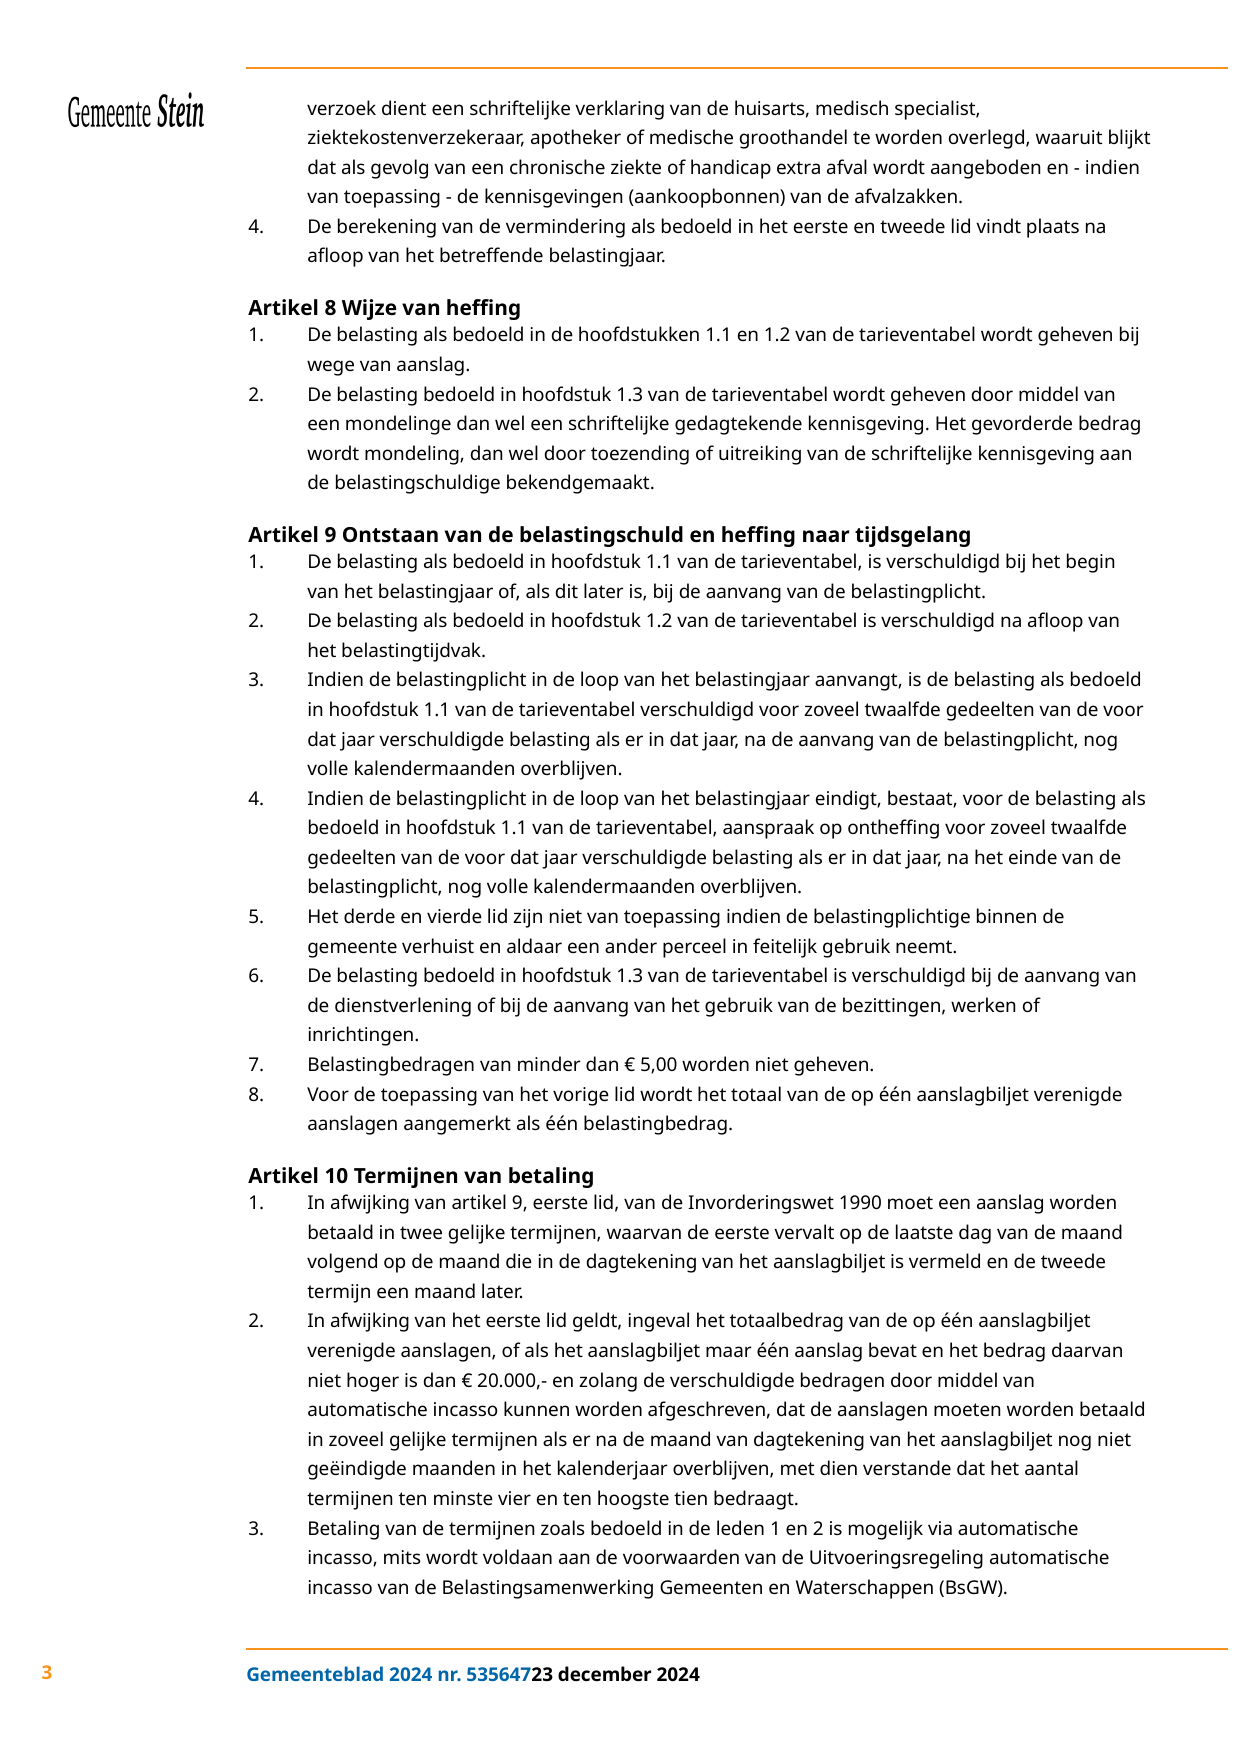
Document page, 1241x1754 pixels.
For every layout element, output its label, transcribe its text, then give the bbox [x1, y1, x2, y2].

list De belasting bedoeld in hoofdstuk 1.3 van de tarieventabel is verschuldigd bij de aanvang van de dienstverlening of bij de aanvang van het gebruik van de bezittingen, werken of inrichtingen. [248, 962, 1152, 1047]
list De belasting bedoeld in hoofdstuk 1.3 van de tarieventabel wordt geheven door middel van een mondelinge dan wel een schriftelijke gedagtekende kennisgeving. Het gevorderde bedrag wordt mondeling, dan wel door toezending of uitreiking van de schriftelijke kennisgeving aan de belastingschuldige bekendgemaakt. [248, 381, 1152, 495]
list Betaling van de termijnen zoals bedoeld in de leden 1 en 2 is mogelijk via automatische incasso, mits wordt voldaan aan de voorwaarden van de Uitvoeringsregeling automatische incasso van de Belastingsamenwerking Gemeenten en Waterschappen (BsGW). [248, 1515, 1152, 1599]
text Artikel 9 Ontstaan van de belastingschuld en heffing naar tijdsgelang [248, 520, 1152, 548]
text Artikel 8 Wijze van heffing [248, 293, 1152, 322]
list Het derde en vierde lid zijn niet van toepassing indien de belastingplichtige binnen de gemeente verhuist en aldaar een ander perceel in feitelijk gebruik neemt. [248, 903, 1152, 959]
picture [41, 47, 231, 172]
list In afwijking van het eerste lid geldt, ingeval het totaalbedrag van de op één aanslagbiljet verenigde aanslagen, of als het aanslagbiljet maar één aanslag bevat en het bedrag daarvan niet hoger is dan € 20.000,- en zolang de verschuldigde bedragen door middel van automatische incasso kunnen worden afgeschreven, dat de aanslagen moeten worden betaald in zoveel gelijke termijnen als er na de maand van dagtekening van het aanslagbiljet nog niet geëindigde maanden in het kalenderjaar overblijven, met dien verstande dat het aantal termijnen ten minste vier en ten hoogste tien bedraagt. [248, 1308, 1152, 1511]
list Indien de belastingplicht in de loop van het belastingjaar eindigt, bestaat, voor de belasting als bedoeld in hoofdstuk 1.1 van de tarieventabel, aanspraak op ontheffing voor zoveel twaalfde gedeelten van de voor dat jaar verschuldigde belasting als er in dat jaar, na het einde van de belastingplicht, nog volle kalendermaanden overblijven. [248, 785, 1152, 899]
list Voor de toepassing van het vorige lid wordt het totaal van de op één aanslagbiljet verenigde aanslagen aangemerkt als één belastingbedrag. [248, 1081, 1152, 1136]
list De belasting als bedoeld in de hoofdstukken 1.1 en 1.2 van de tarieventabel wordt geheven bij wege van aanslag. [248, 322, 1152, 377]
text Artikel 10 Termijnen van betaling [248, 1161, 1152, 1189]
list Indien de belastingplicht in de loop van het belastingjaar aanvangt, is de belasting als bedoeld in hoofdstuk 1.1 van de tarieventabel verschuldigd voor zoveel twaalfde gedeelten van de voor dat jaar verschuldigde belasting als er in dat jaar, na de aanvang van de belastingplicht, nog volle kalendermaanden overblijven. [248, 667, 1152, 781]
list De berekening van de vermindering als bedoeld in het eerste en tweede lid vindt plaats na afloop van het betreffende belastingjaar. [248, 213, 1152, 268]
list verzoek dient een schriftelijke verklaring van de huisarts, medisch specialist, ziektekostenverzekeraar, apotheker of medische groothandel te worden overlegd, waaruit blijkt dat als gevolg van een chronische ziekte of handicap extra afval wordt aangeboden en - indien van toepassing - de kennisgevingen (aankoopbonnen) van de afvalzakken. [248, 95, 1152, 209]
list In afwijking van artikel 9, eerste lid, van de Invorderingswet 1990 moet een aanslag worden betaald in twee gelijke termijnen, waarvan de eerste vervalt op de laatste dag van de maand volgend op de maand die in de dagtekening van het aanslagbiljet is vermeld en de tweede termijn een maand later. [248, 1189, 1152, 1304]
list De belasting als bedoeld in hoofdstuk 1.2 van de tarieventabel is verschuldigd na afloop van het belastingtijdvak. [248, 607, 1152, 663]
list De belasting als bedoeld in hoofdstuk 1.1 van de tarieventabel, is verschuldigd bij het begin van het belastingjaar of, als dit later is, bij de aanvang van de belastingplicht. [248, 548, 1152, 604]
list Belastingbedragen van minder dan € 5,00 worden niet geheven. [248, 1051, 1152, 1077]
